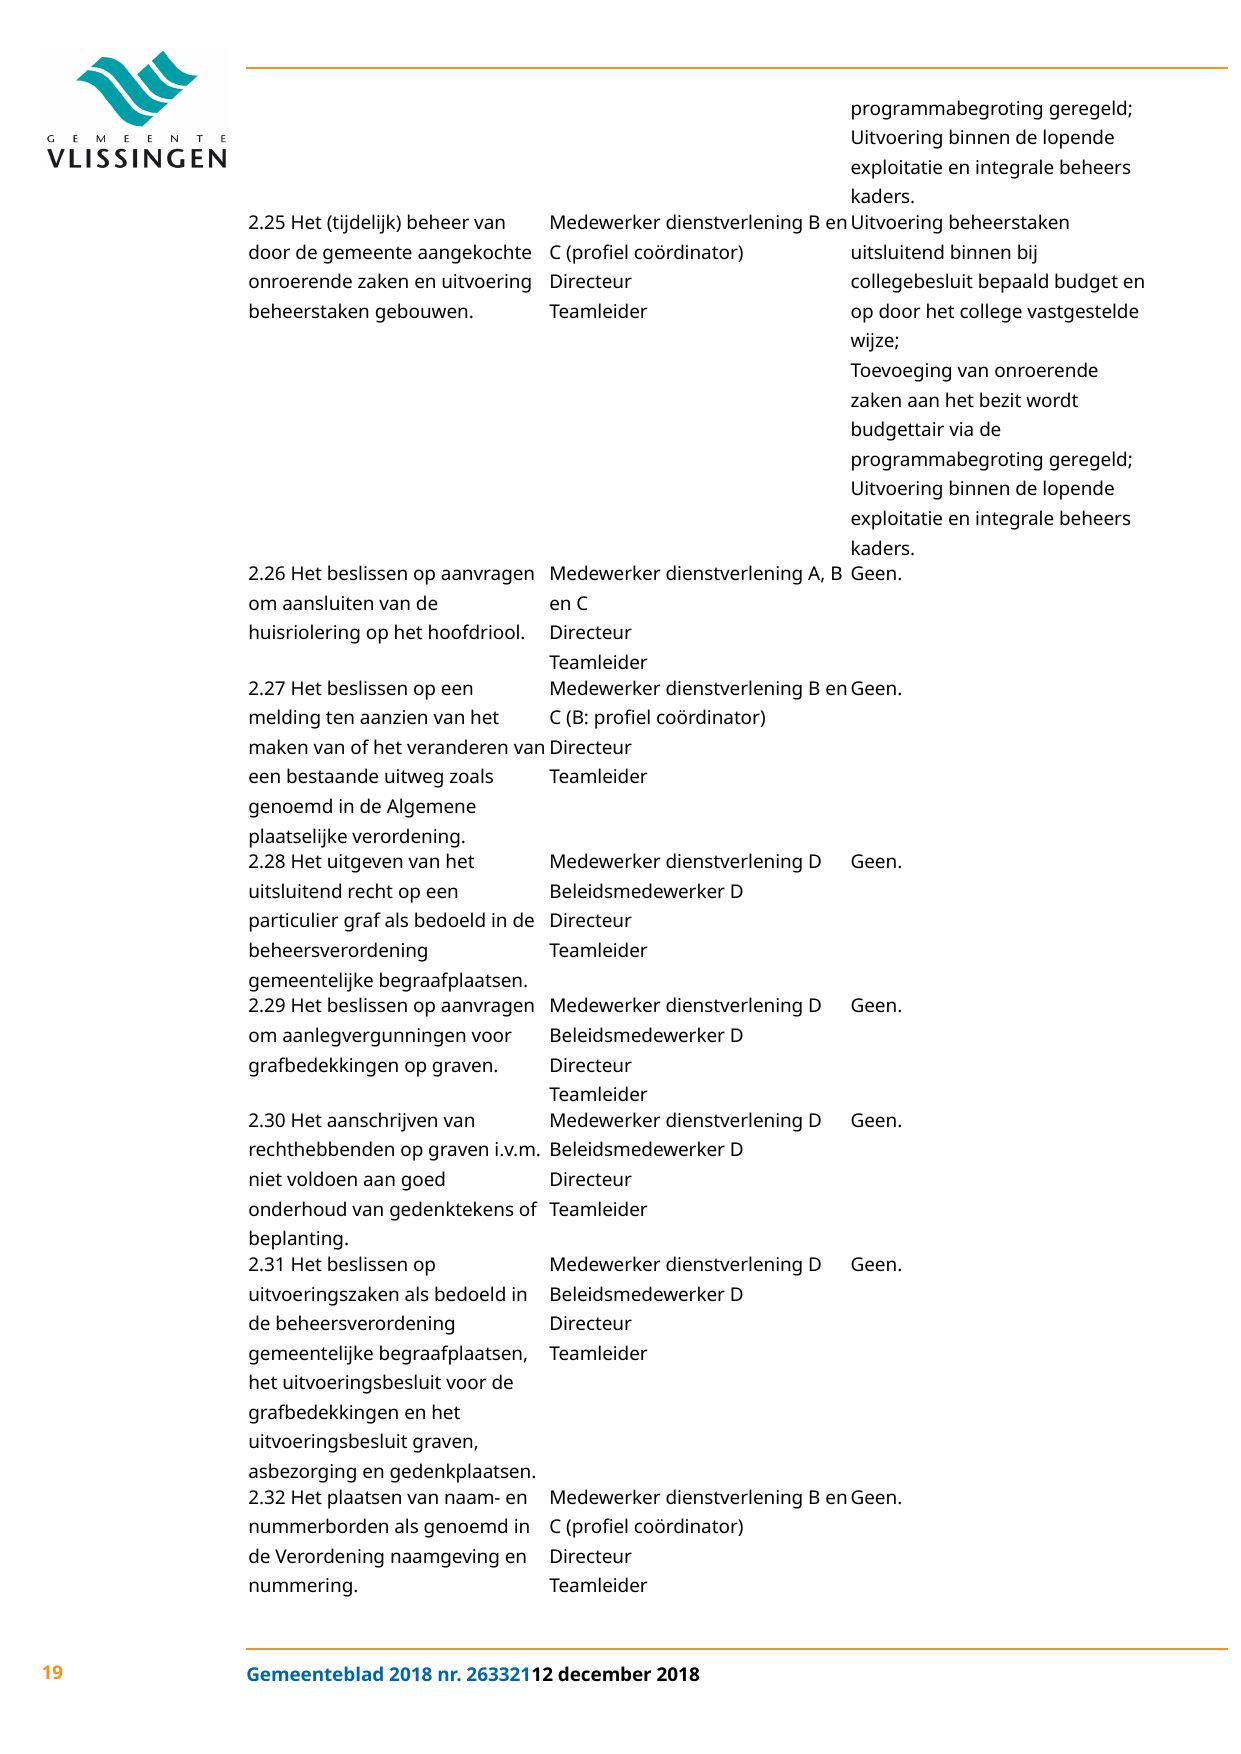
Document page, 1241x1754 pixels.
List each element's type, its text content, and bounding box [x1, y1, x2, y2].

table_cell 2.27 Het beslissen op een melding ten aanzien van het maken van of het veranderen van een bestaande uitweg zoals genoemd in de Algemene plaatselijke verordening. [248, 675, 549, 848]
table_cell Geen. [850, 675, 1152, 848]
table_cell 2.31 Het beslissen op uitvoeringszaken als bedoeld in de beheersverordening gemeentelijke begraafplaatsen, het uitvoeringsbesluit voor de grafbedekkingen en het uitvoeringsbesluit graven, asbezorging en gedenkplaatsen. [248, 1251, 549, 1484]
table_cell Medewerker dienstverlening D Beleidsmedewerker D Directeur Teamleider [549, 993, 850, 1107]
table_cell Geen. [850, 1484, 1152, 1598]
table_cell 2.25 Het (tijdelijk) beheer van door de gemeente aangekochte onroerende zaken en uitvoering beheerstaken gebouwen. [248, 209, 549, 560]
table_cell 2.32 Het plaatsen van naam- en nummerborden als genoemd in de Verordening naamgeving en nummering. [248, 1484, 549, 1598]
table_cell Medewerker dienstverlening B en C (B: profiel coördinator) Directeur Teamleider [549, 675, 850, 848]
table_cell Geen. [850, 1251, 1152, 1484]
table_cell Uitvoering beheerstaken uitsluitend binnen bij collegebesluit bepaald budget en op door het college vastgestelde wijze; Toevoeging van onroerende zaken aan het bezit wordt budgettair via de programmabegroting geregeld; Uitvoering binnen de lopende exploitatie en integrale beheers kaders. [850, 209, 1152, 560]
table_cell Medewerker dienstverlening B en C (profiel coördinator) Directeur Teamleider [549, 209, 850, 560]
table_cell [248, 95, 549, 209]
table_cell 2.29 Het beslissen op aanvragen om aanlegvergunningen voor grafbedekkingen op graven. [248, 993, 549, 1107]
table_cell Medewerker dienstverlening B en C (profiel coördinator) Directeur Teamleider [549, 1484, 850, 1598]
table_cell Geen. [850, 560, 1152, 675]
table_cell Geen. [850, 849, 1152, 993]
table_cell Medewerker dienstverlening D Beleidsmedewerker D Directeur Teamleider [549, 1107, 850, 1251]
table_cell Geen. [850, 1107, 1152, 1251]
table_cell Medewerker dienstverlening D Beleidsmedewerker D Directeur Teamleider [549, 1251, 850, 1484]
table_cell programmabegroting geregeld; Uitvoering binnen de lopende exploitatie en integrale beheers kaders. [850, 95, 1152, 209]
table_cell [549, 95, 850, 209]
table_cell Medewerker dienstverlening A, B en C Directeur Teamleider [549, 560, 850, 675]
picture [41, 47, 231, 172]
table_cell 2.30 Het aanschrijven van rechthebbenden op graven i.v.m. niet voldoen aan goed onderhoud van gedenktekens of beplanting. [248, 1107, 549, 1251]
table_cell Medewerker dienstverlening D Beleidsmedewerker D Directeur Teamleider [549, 849, 850, 993]
table_cell Geen. [850, 993, 1152, 1107]
table_cell 2.28 Het uitgeven van het uitsluitend recht op een particulier graf als bedoeld in de beheersverordening gemeentelijke begraafplaatsen. [248, 849, 549, 993]
table_cell 2.26 Het beslissen op aanvragen om aansluiten van de huisriolering op het hoofdriool. [248, 560, 549, 675]
